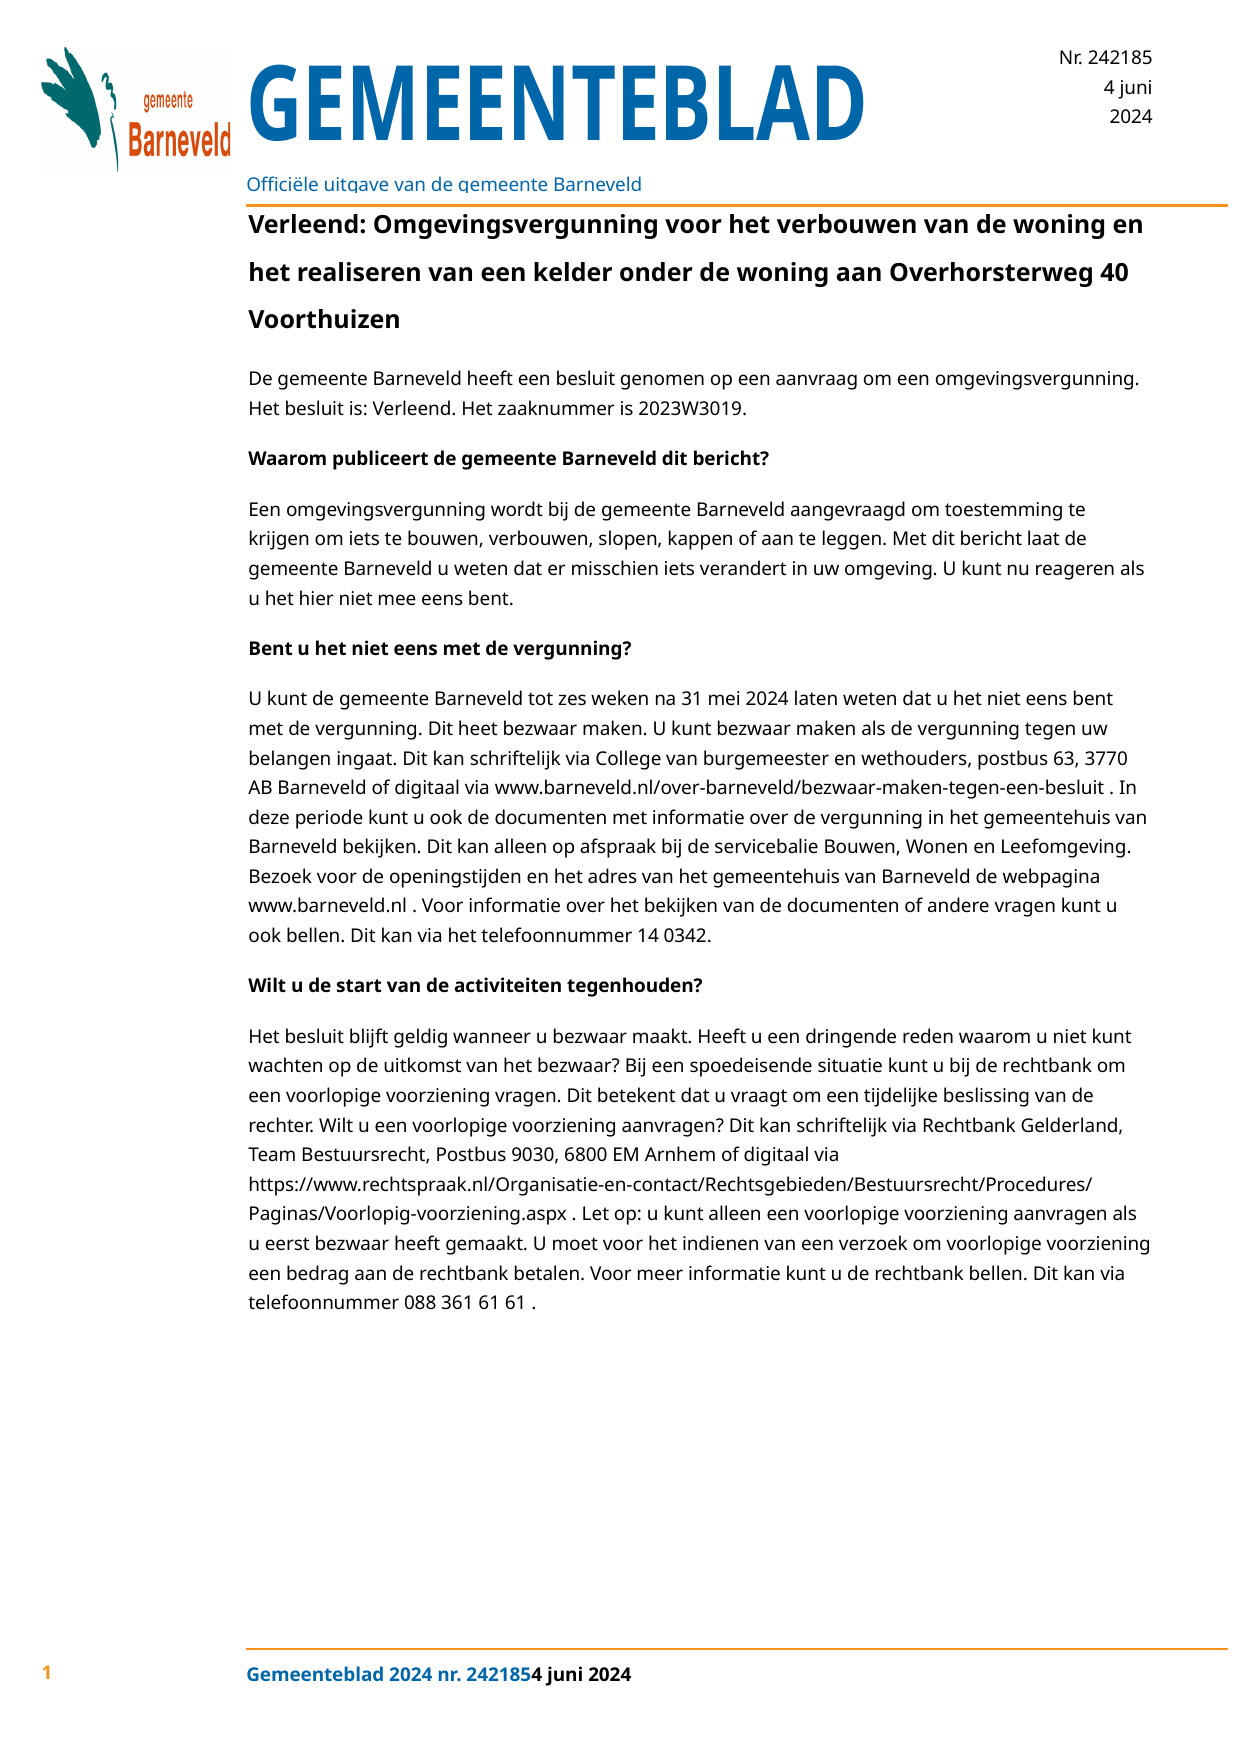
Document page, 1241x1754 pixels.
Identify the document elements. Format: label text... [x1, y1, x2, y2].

text De gemeente Barneveld heeft een besluit genomen op een aanvraag om een omgevingsvergunning. Het besluit is: Verleend. Het zaaknummer is 2023W3019. [248, 366, 1152, 421]
text Verleend: Omgevingsvergunning voor het verbouwen van de woning en het realiseren van een kelder onder de woning aan Overhorsterweg 40 Voorthuizen [248, 207, 1152, 336]
text Het besluit blijft geldig wanneer u bezwaar maakt. Heeft u een dringende reden waarom u niet kunt wachten op de uitkomst van het bezwaar? Bij een spoedeisende situatie kunt u bij de rechtbank om een voorlopige voorziening vragen. Dit betekent dat u vraagt om een tijdelijke beslissing van de rechter. Wilt u een voorlopige voorziening aanvragen? Dit kan schriftelijk via Rechtbank Gelderland, Team Bestuursrecht, Postbus 9030, 6800 EM Arnhem of digitaal via https://www.rechtspraak.nl/Organisatie-en-contact/Rechtsgebieden/Bestuursrecht/Procedures/Paginas/Voorlopig-voorziening.aspx . Let op: u kunt alleen een voorlopige voorziening aanvragen als u eerst bezwaar heeft gemaakt. U moet voor het indienen van een verzoek om voorlopige voorziening een bedrag aan de rechtbank betalen. Voor meer informatie kunt u de rechtbank bellen. Dit kan via telefoonnummer 088 361 61 61 . [248, 1023, 1152, 1315]
text Bent u het niet eens met de vergunning? [248, 635, 1152, 661]
text Een omgevingsvergunning wordt bij de gemeente Barneveld aangevraagd om toestemming te krijgen om iets te bouwen, verbouwen, slopen, kappen of aan te leggen. Met dit bericht laat de gemeente Barneveld u weten dat er misschien iets verandert in uw omgeving. U kunt nu reageren als u het hier niet mee eens bent. [248, 496, 1152, 610]
text U kunt de gemeente Barneveld tot zes weken na 31 mei 2024 laten weten dat u het niet eens bent met de vergunning. Dit heet bezwaar maken. U kunt bezwaar maken als de vergunning tegen uw belangen ingaat. Dit kan schriftelijk via College van burgemeester en wethouders, postbus 63, 3770 AB Barneveld of digitaal via www.barneveld.nl/over-barneveld/bezwaar-maken-tegen-een-besluit . In deze periode kunt u ook de documenten met informatie over de vergunning in het gemeentehuis van Barneveld bekijken. Dit kan alleen op afspraak bij de servicebalie Bouwen, Wonen en Leefomgeving. Bezoek voor de openingstijden en het adres van het gemeentehuis van Barneveld de webpagina www.barneveld.nl . Voor informatie over het bekijken van de documenten of andere vragen kunt u ook bellen. Dit kan via het telefoonnummer 14 0342. [248, 686, 1152, 948]
text Wilt u de start van de activiteiten tegenhouden? [248, 973, 1152, 998]
picture [41, 47, 231, 172]
text Waarom publiceert de gemeente Barneveld dit bericht? [248, 446, 1152, 471]
